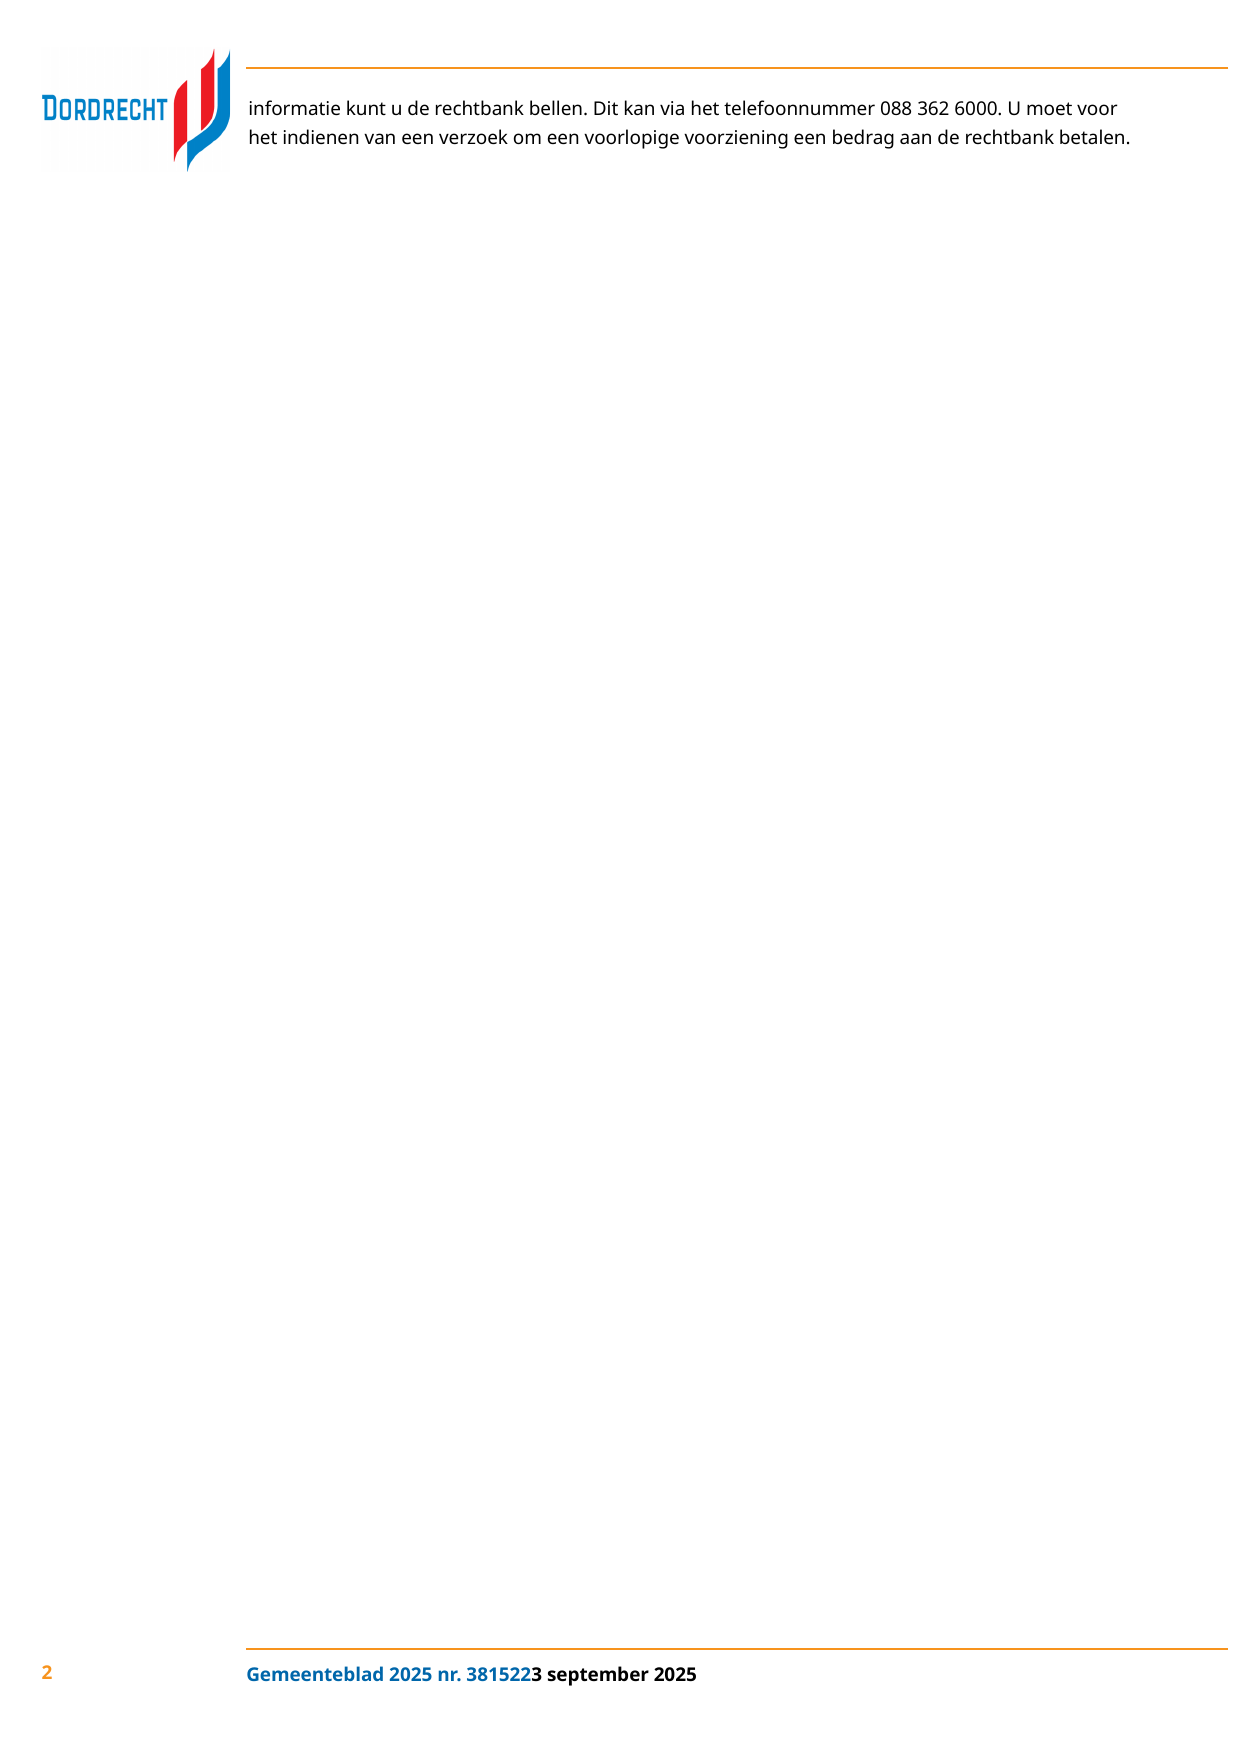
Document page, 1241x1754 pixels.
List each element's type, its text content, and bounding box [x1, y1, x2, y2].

picture [41, 47, 231, 172]
text informatie kunt u de rechtbank bellen. Dit kan via het telefoonnummer 088 362 6000. U moet voor het indienen van een verzoek om een voorlopige voorziening een bedrag aan de rechtbank betalen. [248, 95, 1152, 150]
